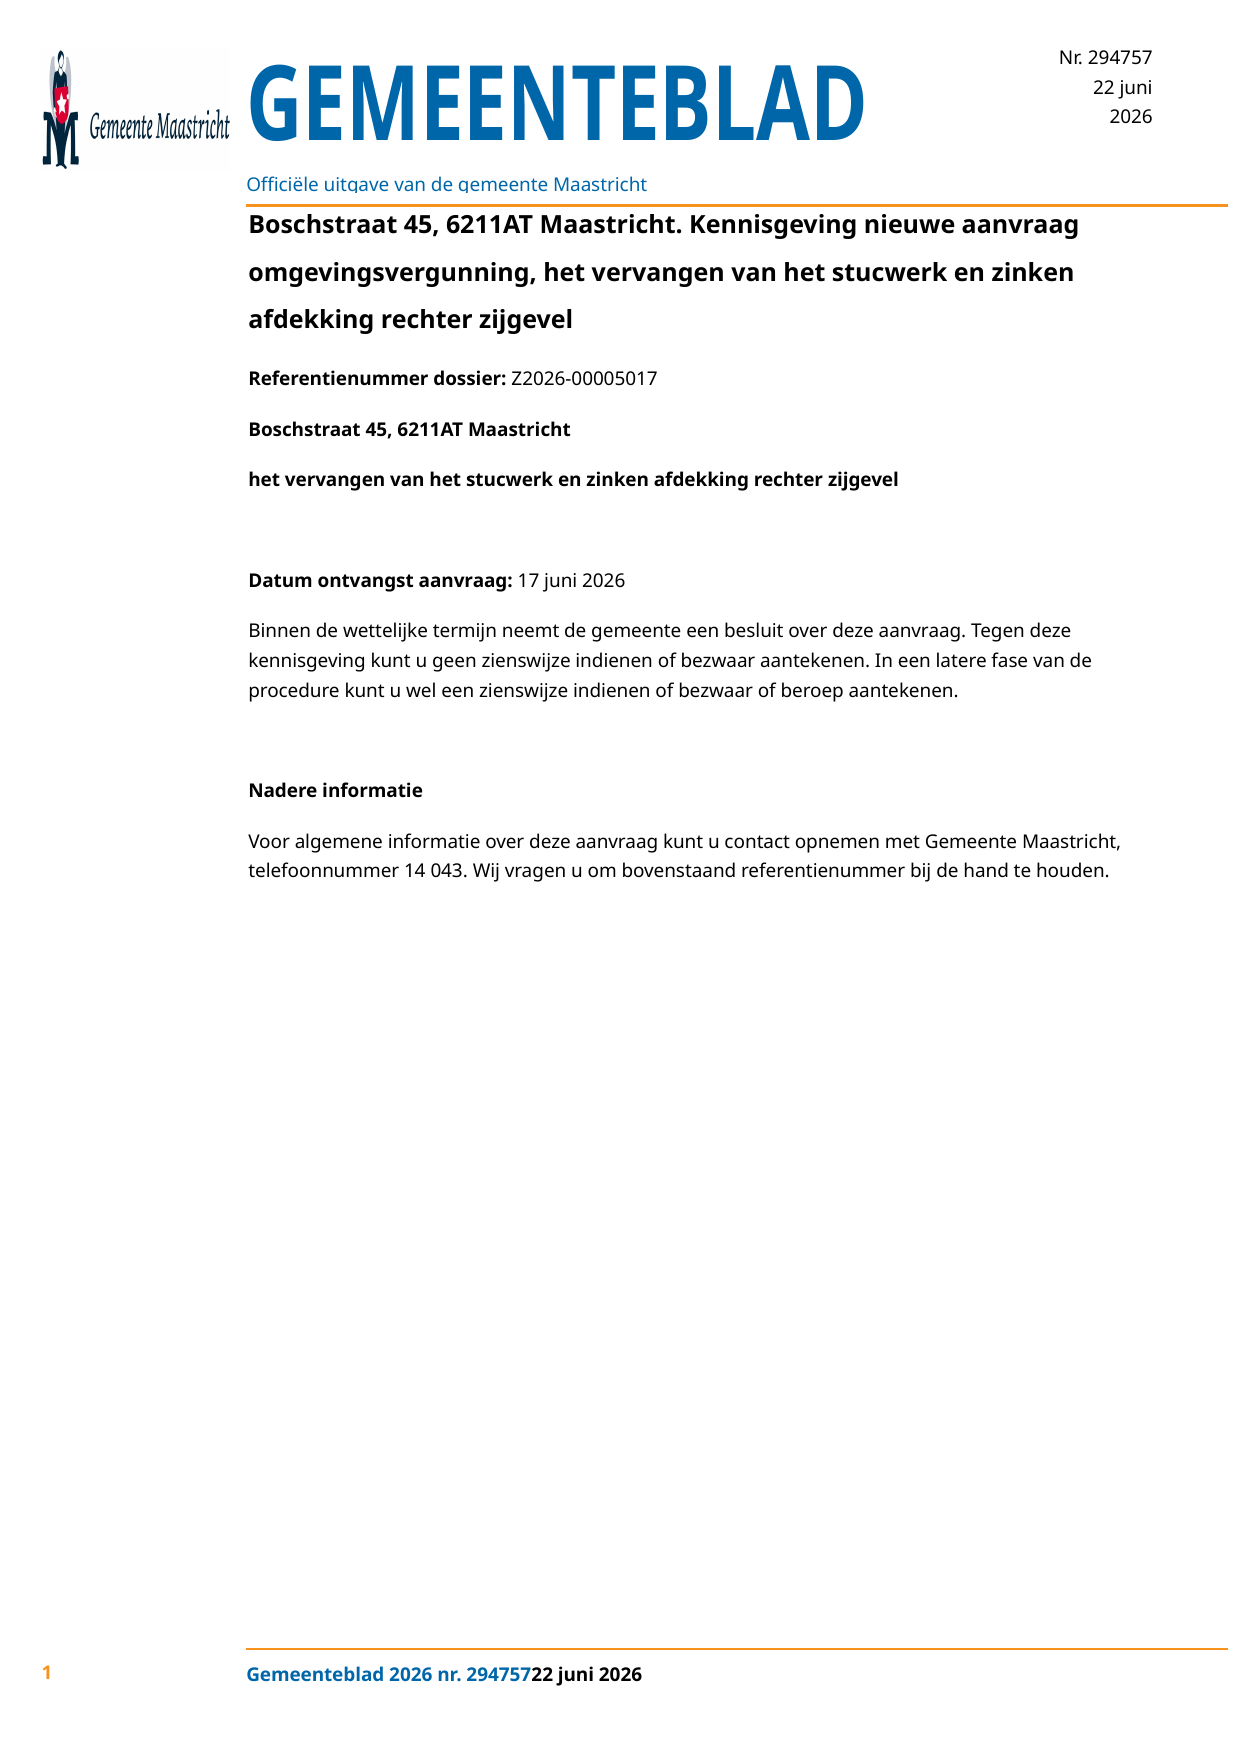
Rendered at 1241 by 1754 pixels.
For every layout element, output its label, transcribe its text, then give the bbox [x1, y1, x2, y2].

text het vervangen van het stucwerk en zinken afdekking rechter zijgevel [248, 466, 1152, 492]
text Datum ontvangst aanvraag: 17 juni 2026 [248, 567, 1152, 593]
text Voor algemene informatie over deze aanvraag kunt u contact opnemen met Gemeente Maastricht, telefoonnummer 14 043. Wij vragen u om bovenstaand referentienummer bij de hand te houden. [248, 828, 1152, 883]
text Referentienummer dossier: Z2026-00005017 [248, 366, 1152, 391]
text Boschstraat 45, 6211AT Maastricht [248, 416, 1152, 442]
text Nadere informatie [248, 778, 1152, 803]
picture [41, 47, 231, 172]
text Binnen de wettelijke termijn neemt de gemeente een besluit over deze aanvraag. Tegen deze kennisgeving kunt u geen zienswijze indienen of bezwaar aantekenen. In een latere fase van de procedure kunt u wel een zienswijze indienen of bezwaar of beroep aantekenen. [248, 618, 1152, 702]
text Boschstraat 45, 6211AT Maastricht. Kennisgeving nieuwe aanvraag omgevingsvergunning, het vervangen van het stucwerk en zinken afdekking rechter zijgevel [248, 207, 1152, 336]
